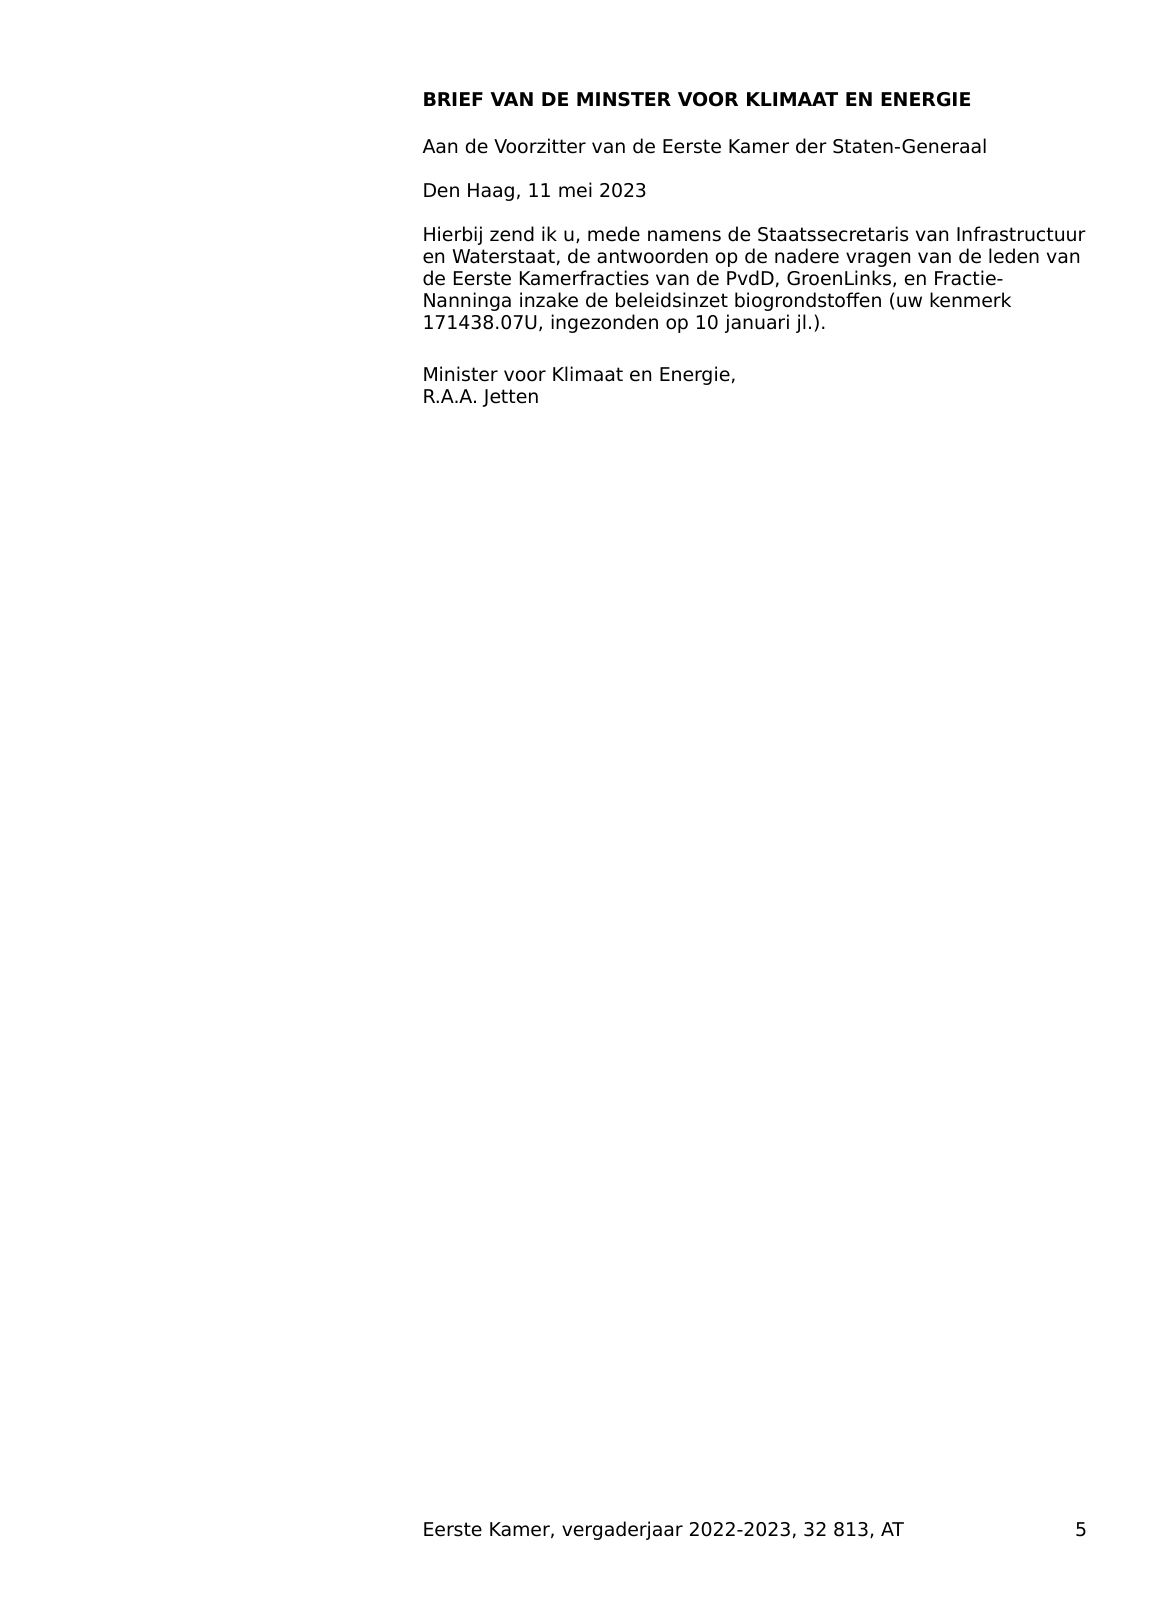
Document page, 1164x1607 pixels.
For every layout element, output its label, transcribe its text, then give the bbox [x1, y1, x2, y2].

text Minister voor Klimaat en Energie, R.A.A. Jetten [422, 364, 1087, 408]
subtitle BRIEF VAN DE MINSTER VOOR KLIMAAT EN ENERGIE [422, 89, 1087, 111]
text Aan de Voorzitter van de Eerste Kamer der Staten-Generaal [422, 136, 1087, 158]
text Hierbij zend ik u, mede namens de Staatssecretaris van Infrastructuur en Waterstaat, de antwoorden op de nadere vragen van de leden van de Eerste Kamerfracties van de PvdD, GroenLinks, en Fractie-Nanninga inzake de beleidsinzet biogrondstoffen (uw kenmerk 171438.07U, ingezonden op 10 januari jl.). [422, 224, 1087, 334]
text Den Haag, 11 mei 2023 [422, 180, 1087, 202]
